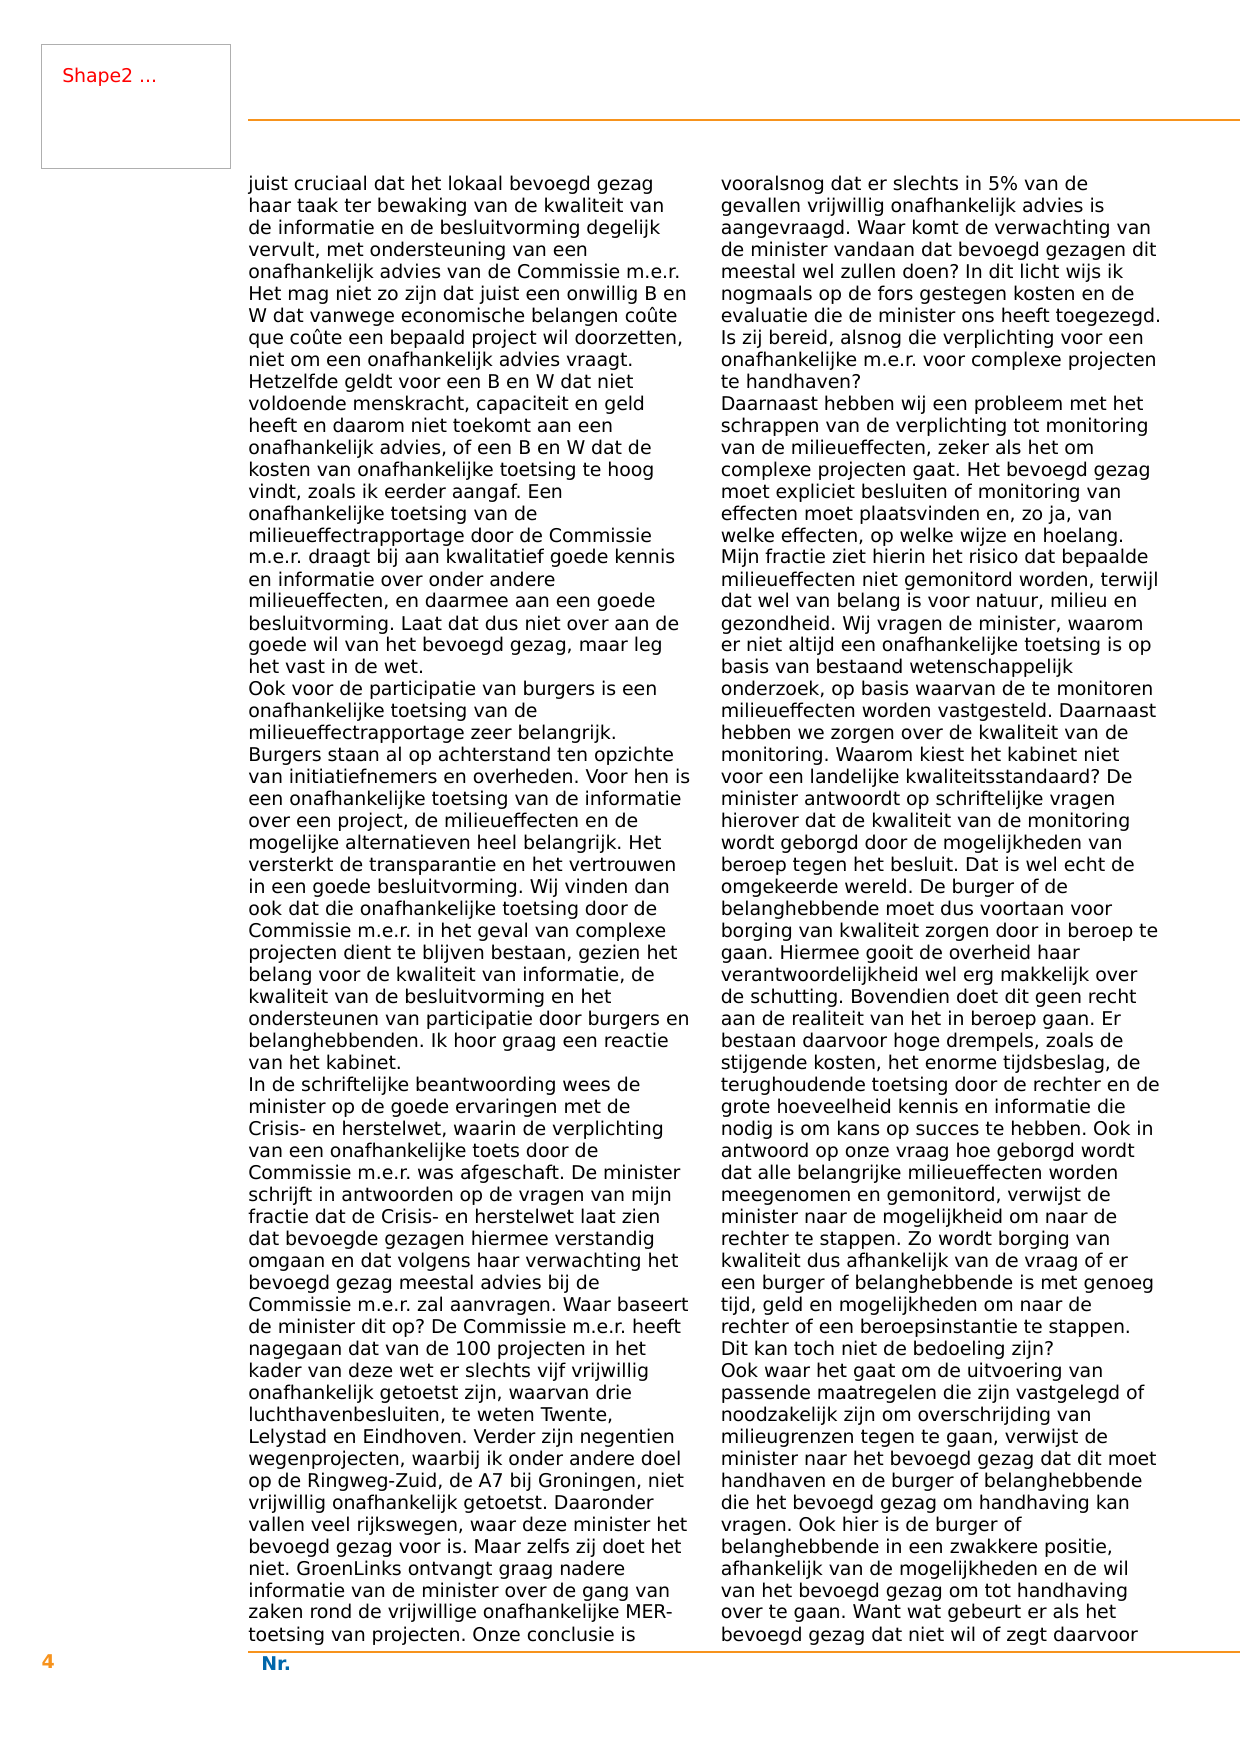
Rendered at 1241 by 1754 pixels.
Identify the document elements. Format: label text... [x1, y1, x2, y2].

text Ook voor de participatie van burgers is een onafhankelijke toetsing van de milieueffectrapportage zeer belangrijk. Burgers staan al op achterstand ten opzichte van initiatiefnemers en overheden. Voor hen is een onafhankelijke toetsing van de informatie over een project, de milieueffecten en de mogelijke alternatieven heel belangrijk. Het versterkt de transparantie en het vertrouwen in een goede besluitvorming. Wij vinden dan ook dat die onafhankelijke toetsing door de Commissie m.e.r. in het geval van complexe projecten dient te blijven bestaan, gezien het belang voor de kwaliteit van informatie, de kwaliteit van de besluitvorming en het ondersteunen van participatie door burgers en belanghebbenden. Ik hoor graag een reactie van het kabinet. [248, 678, 691, 1074]
text vooralsnog dat er slechts in 5% van de gevallen vrijwillig onafhankelijk advies is aangevraagd. Waar komt de verwachting van de minister vandaan dat bevoegd gezagen dit meestal wel zullen doen? In dit licht wijs ik nogmaals op de fors gestegen kosten en de evaluatie die de minister ons heeft toegezegd. Is zij bereid, alsnog die verplichting voor een onafhankelijke m.e.r. voor complexe projecten te handhaven? [721, 173, 1163, 393]
text Daarnaast hebben wij een probleem met het schrappen van de verplichting tot monitoring van de milieueffecten, zeker als het om complexe projecten gaat. Het bevoegd gezag moet expliciet besluiten of monitoring van effecten moet plaatsvinden en, zo ja, van welke effecten, op welke wijze en hoelang. Mijn fractie ziet hierin het risico dat bepaalde milieueffecten niet gemonitord worden, terwijl dat wel van belang is voor natuur, milieu en gezondheid. Wij vragen de minister, waarom er niet altijd een onafhankelijke toetsing is op basis van bestaand wetenschappelijk onderzoek, op basis waarvan de te monitoren milieueffecten worden vastgesteld. Daarnaast hebben we zorgen over de kwaliteit van de monitoring. Waarom kiest het kabinet niet voor een landelijke kwaliteitsstandaard? De minister antwoordt op schriftelijke vragen hierover dat de kwaliteit van de monitoring wordt geborgd door de mogelijkheden van beroep tegen het besluit. Dat is wel echt de omgekeerde wereld. De burger of de belanghebbende moet dus voortaan voor borging van kwaliteit zorgen door in beroep te gaan. Hiermee gooit de overheid haar verantwoordelijkheid wel erg makkelijk over de schutting. Bovendien doet dit geen recht aan de realiteit van het in beroep gaan. Er bestaan daarvoor hoge drempels, zoals de stijgende kosten, het enorme tijdsbeslag, de terughoudende toetsing door de rechter en de grote hoeveelheid kennis en informatie die nodig is om kans op succes te hebben. Ook in antwoord op onze vraag hoe geborgd wordt dat alle belangrijke milieueffecten worden meegenomen en gemonitord, verwijst de minister naar de mogelijkheid om naar de rechter te stappen. Zo wordt borging van kwaliteit dus afhankelijk van de vraag of er een burger of belanghebbende is met genoeg tijd, geld en mogelijkheden om naar de rechter of een beroepsinstantie te stappen. Dit kan toch niet de bedoeling zijn? [721, 393, 1163, 1360]
text Ook waar het gaat om de uitvoering van passende maatregelen die zijn vastgelegd of noodzakelijk zijn om overschrijding van milieugrenzen tegen te gaan, verwijst de minister naar het bevoegd gezag dat dit moet handhaven en de burger of belanghebbende die het bevoegd gezag om handhaving kan vragen. Ook hier is de burger of belanghebbende in een zwakkere positie, afhankelijk van de mogelijkheden en de wil van het bevoegd gezag om tot handhaving over te gaan. Want wat gebeurt er als het bevoegd gezag dat niet wil of zegt daarvoor [721, 1360, 1163, 1645]
text In de schriftelijke beantwoording wees de minister op de goede ervaringen met de Crisis- en herstelwet, waarin de verplichting van een onafhankelijke toets door de Commissie m.e.r. was afgeschaft. De minister schrijft in antwoorden op de vragen van mijn fractie dat de Crisis- en herstelwet laat zien dat bevoegde gezagen hiermee verstandig omgaan en dat volgens haar verwachting het bevoegd gezag meestal advies bij de Commissie m.e.r. zal aanvragen. Waar baseert de minister dit op? De Commissie m.e.r. heeft nagegaan dat van de 100 projecten in het kader van deze wet er slechts vijf vrijwillig onafhankelijk getoetst zijn, waarvan drie luchthavenbesluiten, te weten Twente, Lelystad en Eindhoven. Verder zijn negentien wegenprojecten, waarbij ik onder andere doel op de Ringweg-Zuid, de A7 bij Groningen, niet vrijwillig onafhankelijk getoetst. Daaronder vallen veel rijkswegen, waar deze minister het bevoegd gezag voor is. Maar zelfs zij doet het niet. GroenLinks ontvangt graag nadere informatie van de minister over de gang van zaken rond de vrijwillige onafhankelijke MER-toetsing van projecten. Onze conclusie is [248, 1074, 691, 1645]
text juist cruciaal dat het lokaal bevoegd gezag haar taak ter bewaking van de kwaliteit van de informatie en de besluitvorming degelijk vervult, met ondersteuning van een onafhankelijk advies van de Commissie m.e.r. Het mag niet zo zijn dat juist een onwillig B en W dat vanwege economische belangen coûte que coûte een bepaald project wil doorzetten, niet om een onafhankelijk advies vraagt. Hetzelfde geldt voor een B en W dat niet voldoende menskracht, capaciteit en geld heeft en daarom niet toekomt aan een onafhankelijk advies, of een B en W dat de kosten van onafhankelijke toetsing te hoog vindt, zoals ik eerder aangaf. Een onafhankelijke toetsing van de milieueffectrapportage door de Commissie m.e.r. draagt bij aan kwalitatief goede kennis en informatie over onder andere milieueffecten, en daarmee aan een goede besluitvorming. Laat dat dus niet over aan de goede wil van het bevoegd gezag, maar leg het vast in de wet. [248, 173, 691, 678]
